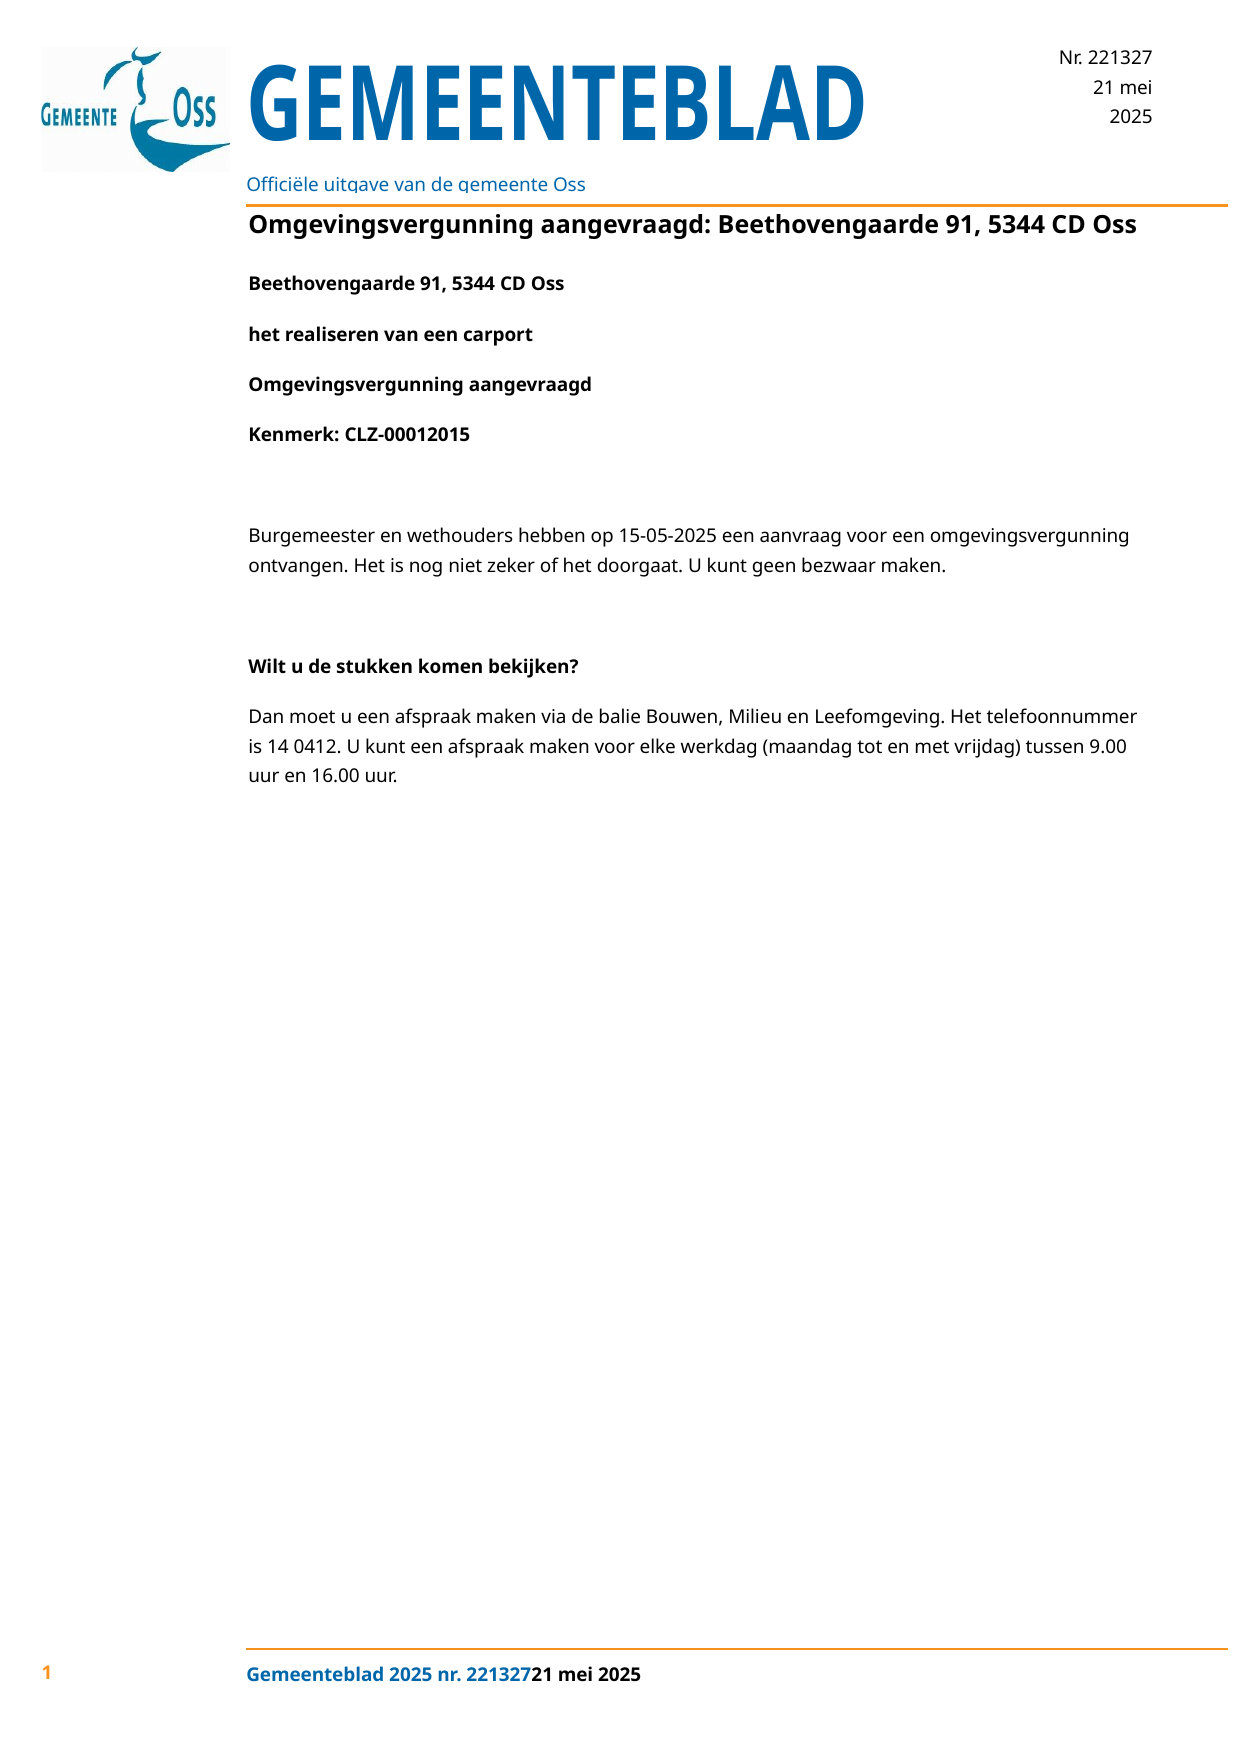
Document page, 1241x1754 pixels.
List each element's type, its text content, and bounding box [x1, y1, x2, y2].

picture [41, 47, 231, 172]
text Wilt u de stukken komen bekijken? [248, 653, 1152, 678]
text het realiseren van een carport [248, 321, 1152, 346]
text Omgevingsvergunning aangevraagd: Beethovengaarde 91, 5344 CD Oss [248, 207, 1152, 241]
text Dan moet u een afspraak maken via de balie Bouwen, Milieu en Leefomgeving. Het telefoonnummer is 14 0412. U kunt een afspraak maken voor elke werkdag (maandag tot en met vrijdag) tussen 9.00 uur en 16.00 uur. [248, 703, 1152, 788]
text Kenmerk: CLZ-00012015 [248, 422, 1152, 447]
text Omgevingsvergunning aangevraagd [248, 371, 1152, 397]
text Burgemeester en wethouders hebben op 15-05-2025 een aanvraag voor een omgevingsvergunning ontvangen. Het is nog niet zeker of het doorgaat. U kunt geen bezwaar maken. [248, 522, 1152, 578]
text Beethovengaarde 91, 5344 CD Oss [248, 270, 1152, 296]
